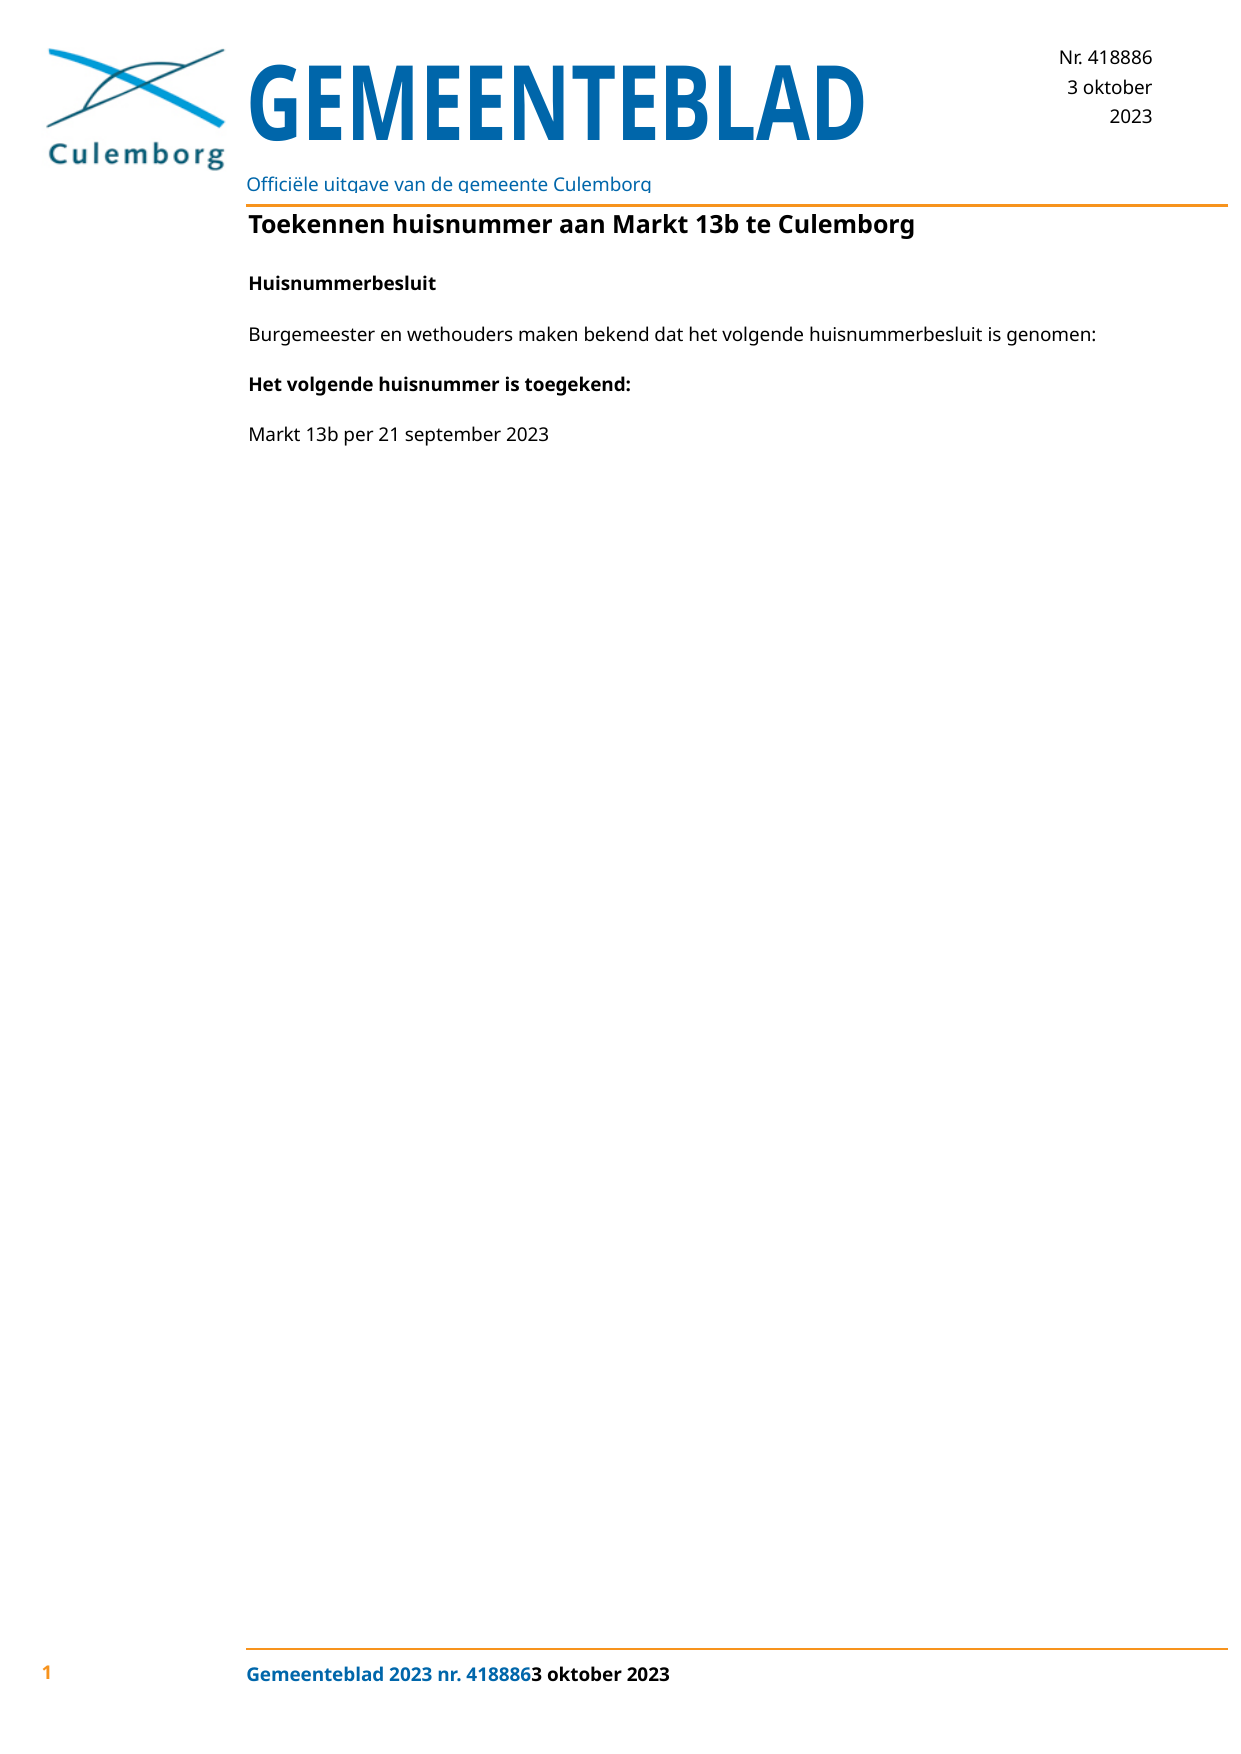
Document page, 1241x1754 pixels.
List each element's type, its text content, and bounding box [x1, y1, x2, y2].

text Markt 13b per 21 september 2023 [248, 422, 1152, 447]
text Huisnummerbesluit [248, 270, 1152, 296]
text Toekennen huisnummer aan Markt 13b te Culemborg [248, 207, 1152, 241]
picture [41, 47, 231, 172]
text Het volgende huisnummer is toegekend: [248, 371, 1152, 397]
text Burgemeester en wethouders maken bekend dat het volgende huisnummerbesluit is genomen: [248, 321, 1152, 346]
